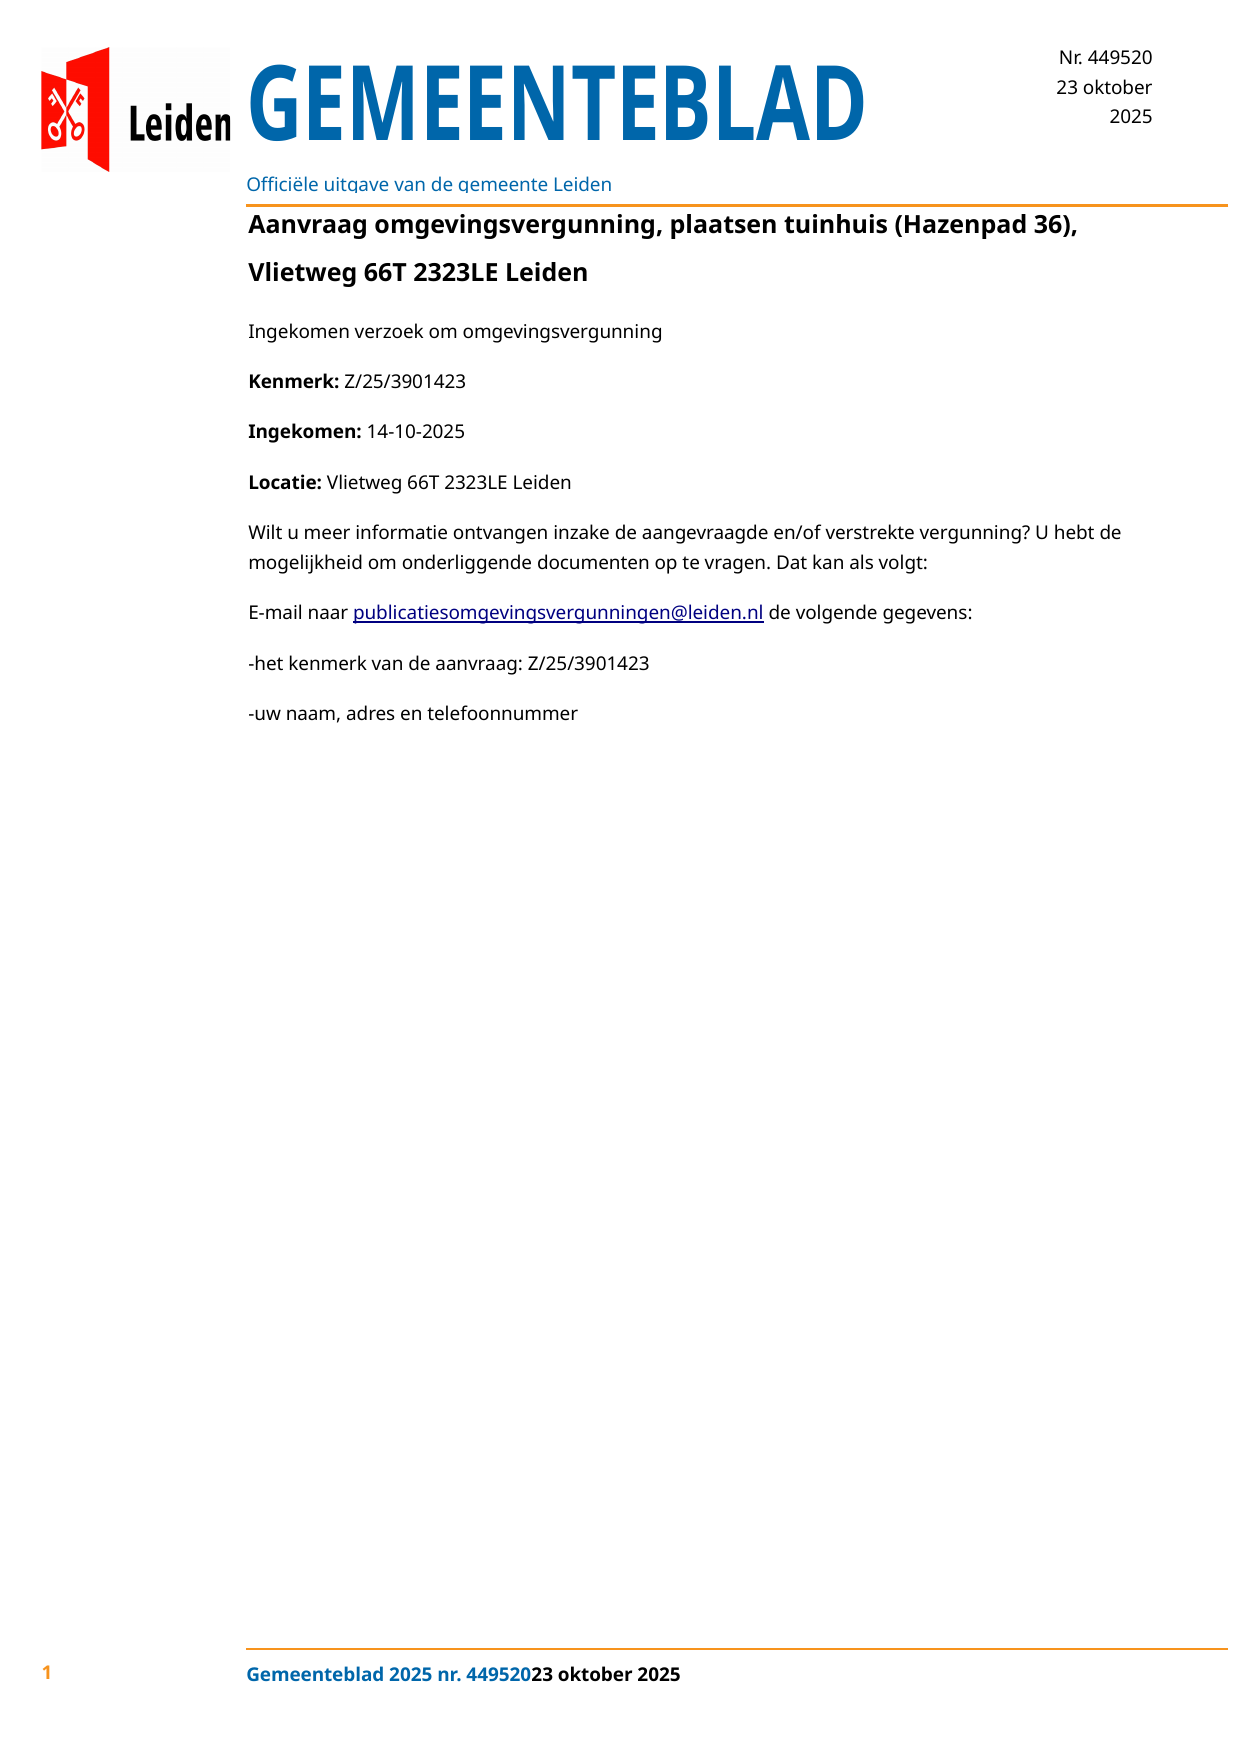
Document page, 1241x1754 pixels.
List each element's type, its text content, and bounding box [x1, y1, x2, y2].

text Ingekomen: 14-10-2025 [248, 419, 1152, 444]
text Ingekomen verzoek om omgevingsvergunning [248, 318, 1152, 344]
text Locatie: Vlietweg 66T 2323LE Leiden [248, 469, 1152, 495]
text E-mail naar publicatiesomgevingsvergunningen@leiden.nl de volgende gegevens: [248, 599, 1152, 625]
text Wilt u meer informatie ontvangen inzake de aangevraagde en/of verstrekte vergunning? U hebt de mogelijkheid om onderliggende documenten op te vragen. Dat kan als volgt: [248, 519, 1152, 575]
text -uw naam, adres en telefoonnummer [248, 700, 1152, 726]
picture [41, 47, 231, 172]
text Aanvraag omgevingsvergunning, plaatsen tuinhuis (Hazenpad 36), Vlietweg 66T 2323LE Leiden [248, 207, 1152, 288]
text Kenmerk: Z/25/3901423 [248, 368, 1152, 394]
text -het kenmerk van de aanvraag: Z/25/3901423 [248, 650, 1152, 676]
